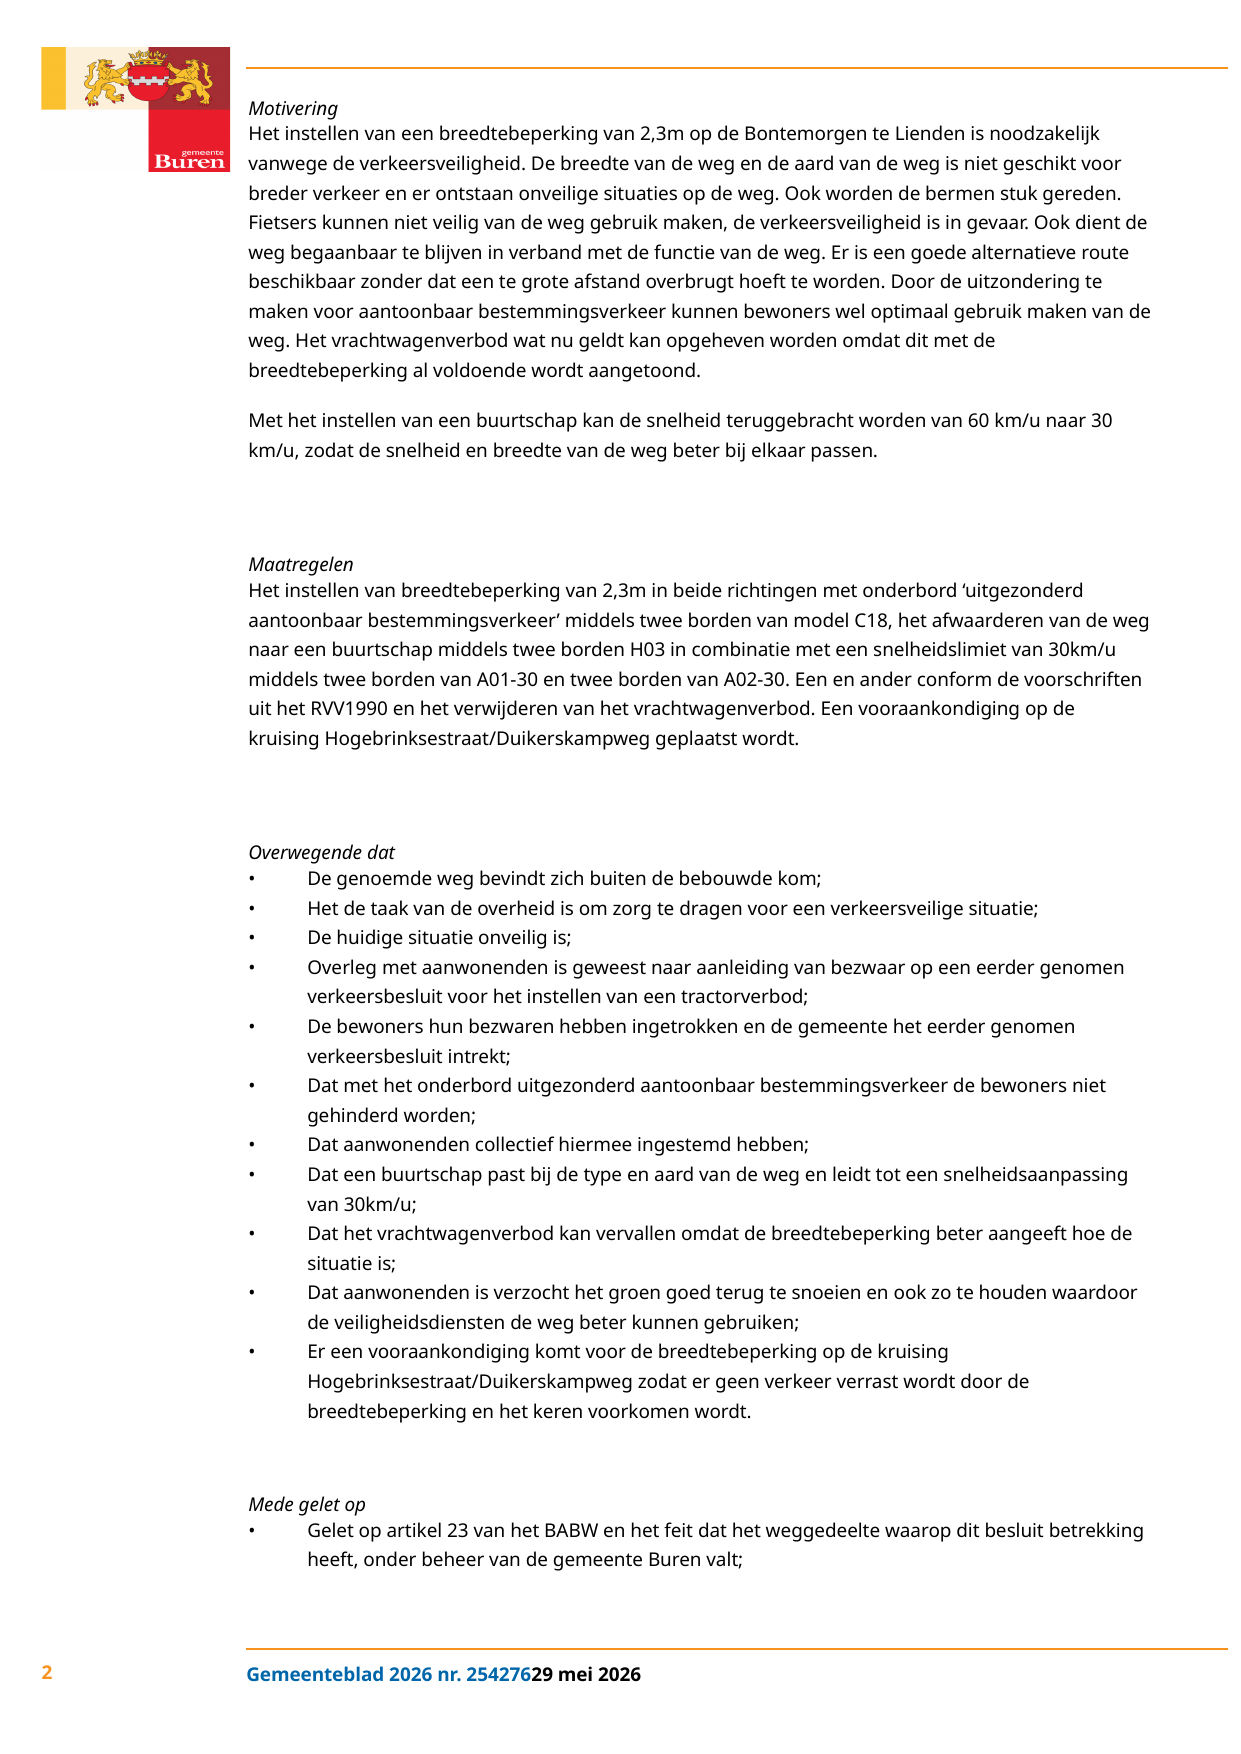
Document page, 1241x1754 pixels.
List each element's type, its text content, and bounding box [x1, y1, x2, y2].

text Het instellen van een breedtebeperking van 2,3m op de Bontemorgen te Lienden is noodzakelijk vanwege de verkeersveiligheid. De breedte van de weg en de aard van de weg is niet geschikt voor breder verkeer en er ontstaan onveilige situaties op de weg. Ook worden de bermen stuk gereden. Fietsers kunnen niet veilig van de weg gebruik maken, de verkeersveiligheid is in gevaar. Ook dient de weg begaanbaar te blijven in verband met de functie van de weg. Er is een goede alternatieve route beschikbaar zonder dat een te grote afstand overbrugt hoeft te worden. Door de uitzondering te maken voor aantoonbaar bestemmingsverkeer kunnen bewoners wel optimaal gebruik maken van de weg. Het vrachtwagenverbod wat nu geldt kan opgeheven worden omdat dit met de breedtebeperking al voldoende wordt aangetoond. [248, 121, 1152, 383]
list Overleg met aanwonenden is geweest naar aanleiding van bezwaar op een eerder genomen verkeersbesluit voor het instellen van een tractorverbod; [248, 954, 1152, 1009]
list Het de taak van de overheid is om zorg te dragen voor een verkeersveilige situatie; [248, 895, 1152, 921]
text Overwegende dat [248, 839, 1152, 865]
text Motivering [248, 95, 1152, 121]
list De genoemde weg bevindt zich buiten de bebouwde kom; [248, 865, 1152, 891]
text Mede gelet op [248, 1491, 1152, 1517]
text Maatregelen [248, 552, 1152, 577]
text Met het instellen van een buurtschap kan de snelheid teruggebracht worden van 60 km/u naar 30 km/u, zodat de snelheid en breedte van de weg beter bij elkaar passen. [248, 408, 1152, 463]
list De huidige situatie onveilig is; [248, 924, 1152, 950]
list Dat het vrachtwagenverbod kan vervallen omdat de breedtebeperking beter aangeeft hoe de situatie is; [248, 1220, 1152, 1276]
list Er een vooraankondiging komt voor de breedtebeperking op de kruising Hogebrinksestraat/Duikerskampweg zodat er geen verkeer verrast wordt door de breedtebeperking en het keren voorkomen wordt. [248, 1339, 1152, 1423]
list Dat aanwonenden is verzocht het groen goed terug te snoeien en ook zo te houden waardoor de veiligheidsdiensten de weg beter kunnen gebruiken; [248, 1279, 1152, 1335]
list Dat aanwonenden collectief hiermee ingestemd hebben; [248, 1132, 1152, 1157]
list Dat een buurtschap past bij de type en aard van de weg en leidt tot een snelheidsaanpassing van 30km/u; [248, 1161, 1152, 1216]
list Dat met het onderbord uitgezonderd aantoonbaar bestemmingsverkeer de bewoners niet gehinderd worden; [248, 1072, 1152, 1128]
list De bewoners hun bezwaren hebben ingetrokken en de gemeente het eerder genomen verkeersbesluit intrekt; [248, 1013, 1152, 1068]
list Gelet op artikel 23 van het BABW en het feit dat het weggedeelte waarop dit besluit betrekking heeft, onder beheer van de gemeente Buren valt; [248, 1517, 1152, 1572]
text Het instellen van breedtebeperking van 2,3m in beide richtingen met onderbord ‘uitgezonderd aantoonbaar bestemmingsverkeer’ middels twee borden van model C18, het afwaarderen van de weg naar een buurtschap middels twee borden H03 in combinatie met een snelheidslimiet van 30km/u middels twee borden van A01-30 en twee borden van A02-30. Een en ander conform de voorschriften uit het RVV1990 en het verwijderen van het vrachtwagenverbod. Een vooraankondiging op de kruising Hogebrinksestraat/Duikerskampweg geplaatst wordt. [248, 577, 1152, 751]
picture [41, 47, 231, 172]
